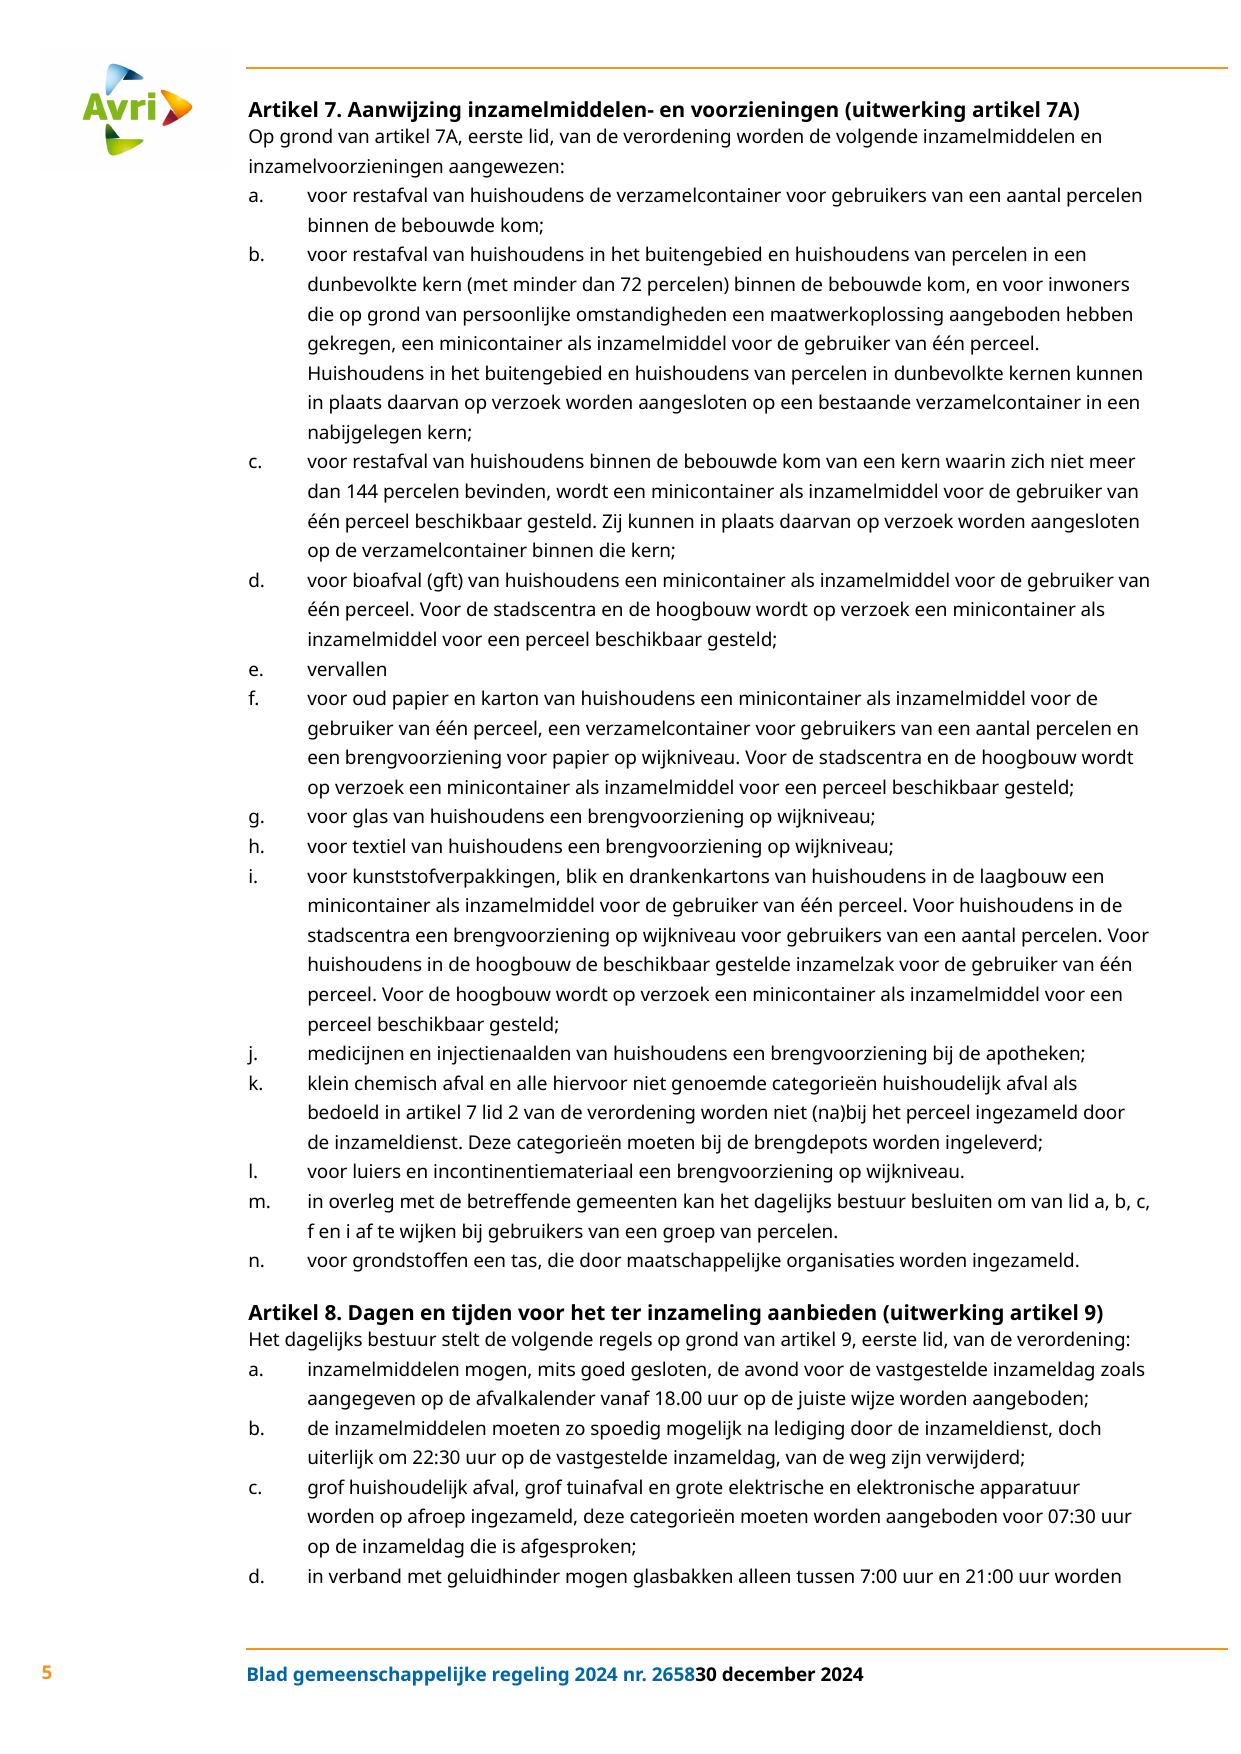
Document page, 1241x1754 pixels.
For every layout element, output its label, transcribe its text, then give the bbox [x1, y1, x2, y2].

list de inzamelmiddelen moeten zo spoedig mogelijk na lediging door de inzameldienst, doch uiterlijk om 22:30 uur op de vastgestelde inzameldag, van de weg zijn verwijderd; [248, 1415, 1152, 1470]
picture [41, 47, 231, 172]
list inzamelmiddelen mogen, mits goed gesloten, de avond voor de vastgestelde inzameldag zoals aangegeven op de afvalkalender vanaf 18.00 uur op de juiste wijze worden aangeboden; [248, 1356, 1152, 1411]
list voor restafval van huishoudens binnen de bebouwde kom van een kern waarin zich niet meer dan 144 percelen bevinden, wordt een minicontainer als inzamelmiddel voor de gebruiker van één perceel beschikbaar gesteld. Zij kunnen in plaats daarvan op verzoek worden aangesloten op de verzamelcontainer binnen die kern; [248, 449, 1152, 563]
list voor textiel van huishoudens een brengvoorziening op wijkniveau; [248, 833, 1152, 859]
list voor glas van huishoudens een brengvoorziening op wijkniveau; [248, 804, 1152, 829]
list grof huishoudelijk afval, grof tuinafval en grote elektrische en elektronische apparatuur worden op afroep ingezameld, deze categorieën moeten worden aangeboden voor 07:30 uur op de inzameldag die is afgesproken; [248, 1474, 1152, 1559]
list klein chemisch afval en alle hiervoor niet genoemde categorieën huishoudelijk afval als bedoeld in artikel 7 lid 2 van de verordening worden niet (na)bij het perceel ingezameld door de inzameldienst. Deze categorieën moeten bij de brengdepots worden ingeleverd; [248, 1070, 1152, 1155]
text Op grond van artikel 7A, eerste lid, van de verordening worden de volgende inzamelmiddelen en inzamelvoorzieningen aangewezen: [248, 123, 1152, 178]
list voor restafval van huishoudens in het buitengebied en huishoudens van percelen in een dunbevolkte kern (met minder dan 72 percelen) binnen de bebouwde kom, en voor inwoners die op grond van persoonlijke omstandigheden een maatwerkoplossing aangeboden hebben gekregen, een minicontainer als inzamelmiddel voor de gebruiker van één perceel. [248, 242, 1152, 356]
list voor bioafval (gft) van huishoudens een minicontainer als inzamelmiddel voor de gebruiker van één perceel. Voor de stadscentra en de hoogbouw wordt op verzoek een minicontainer als inzamelmiddel voor een perceel beschikbaar gesteld; [248, 567, 1152, 652]
text Artikel 7. Aanwijzing inzamelmiddelen- en voorzieningen (uitwerking artikel 7A) [248, 95, 1152, 123]
list voor luiers en incontinentiemateriaal een brengvoorziening op wijkniveau. [248, 1159, 1152, 1184]
text Artikel 8. Dagen en tijden voor het ter inzameling aanbieden (uitwerking artikel 9) [248, 1298, 1152, 1326]
list medicijnen en injectienaalden van huishoudens een brengvoorziening bij de apotheken; [248, 1040, 1152, 1066]
list in verband met geluidhinder mogen glasbakken alleen tussen 7:00 uur en 21:00 uur worden [248, 1563, 1152, 1589]
list voor restafval van huishoudens de verzamelcontainer voor gebruikers van een aantal percelen binnen de bebouwde kom; [248, 182, 1152, 238]
list voor grondstoffen een tas, die door maatschappelijke organisaties worden ingezameld. [248, 1247, 1152, 1273]
list vervallen [248, 656, 1152, 681]
list in overleg met de betreffende gemeenten kan het dagelijks bestuur besluiten om van lid a, b, c, f en i af te wijken bij gebruikers van een groep van percelen. [248, 1188, 1152, 1243]
list voor kunststofverpakkingen, blik en drankenkartons van huishoudens in de laagbouw een minicontainer als inzamelmiddel voor de gebruiker van één perceel. Voor huishoudens in de stadscentra een brengvoorziening op wijkniveau voor gebruikers van een aantal percelen. Voor huishoudens in de hoogbouw de beschikbaar gestelde inzamelzak voor de gebruiker van één perceel. Voor de hoogbouw wordt op verzoek een minicontainer als inzamelmiddel voor een perceel beschikbaar gesteld; [248, 863, 1152, 1036]
list Huishoudens in het buitengebied en huishoudens van percelen in dunbevolkte kernen kunnen in plaats daarvan op verzoek worden aangesloten op een bestaande verzamelcontainer in een nabijgelegen kern; [248, 360, 1152, 445]
text Het dagelijks bestuur stelt de volgende regels op grond van artikel 9, eerste lid, van de verordening: [248, 1326, 1152, 1352]
list voor oud papier en karton van huishoudens een minicontainer als inzamelmiddel voor de gebruiker van één perceel, een verzamelcontainer voor gebruikers van een aantal percelen en een brengvoorziening voor papier op wijkniveau. Voor de stadscentra en de hoogbouw wordt op verzoek een minicontainer als inzamelmiddel voor een perceel beschikbaar gesteld; [248, 685, 1152, 800]
